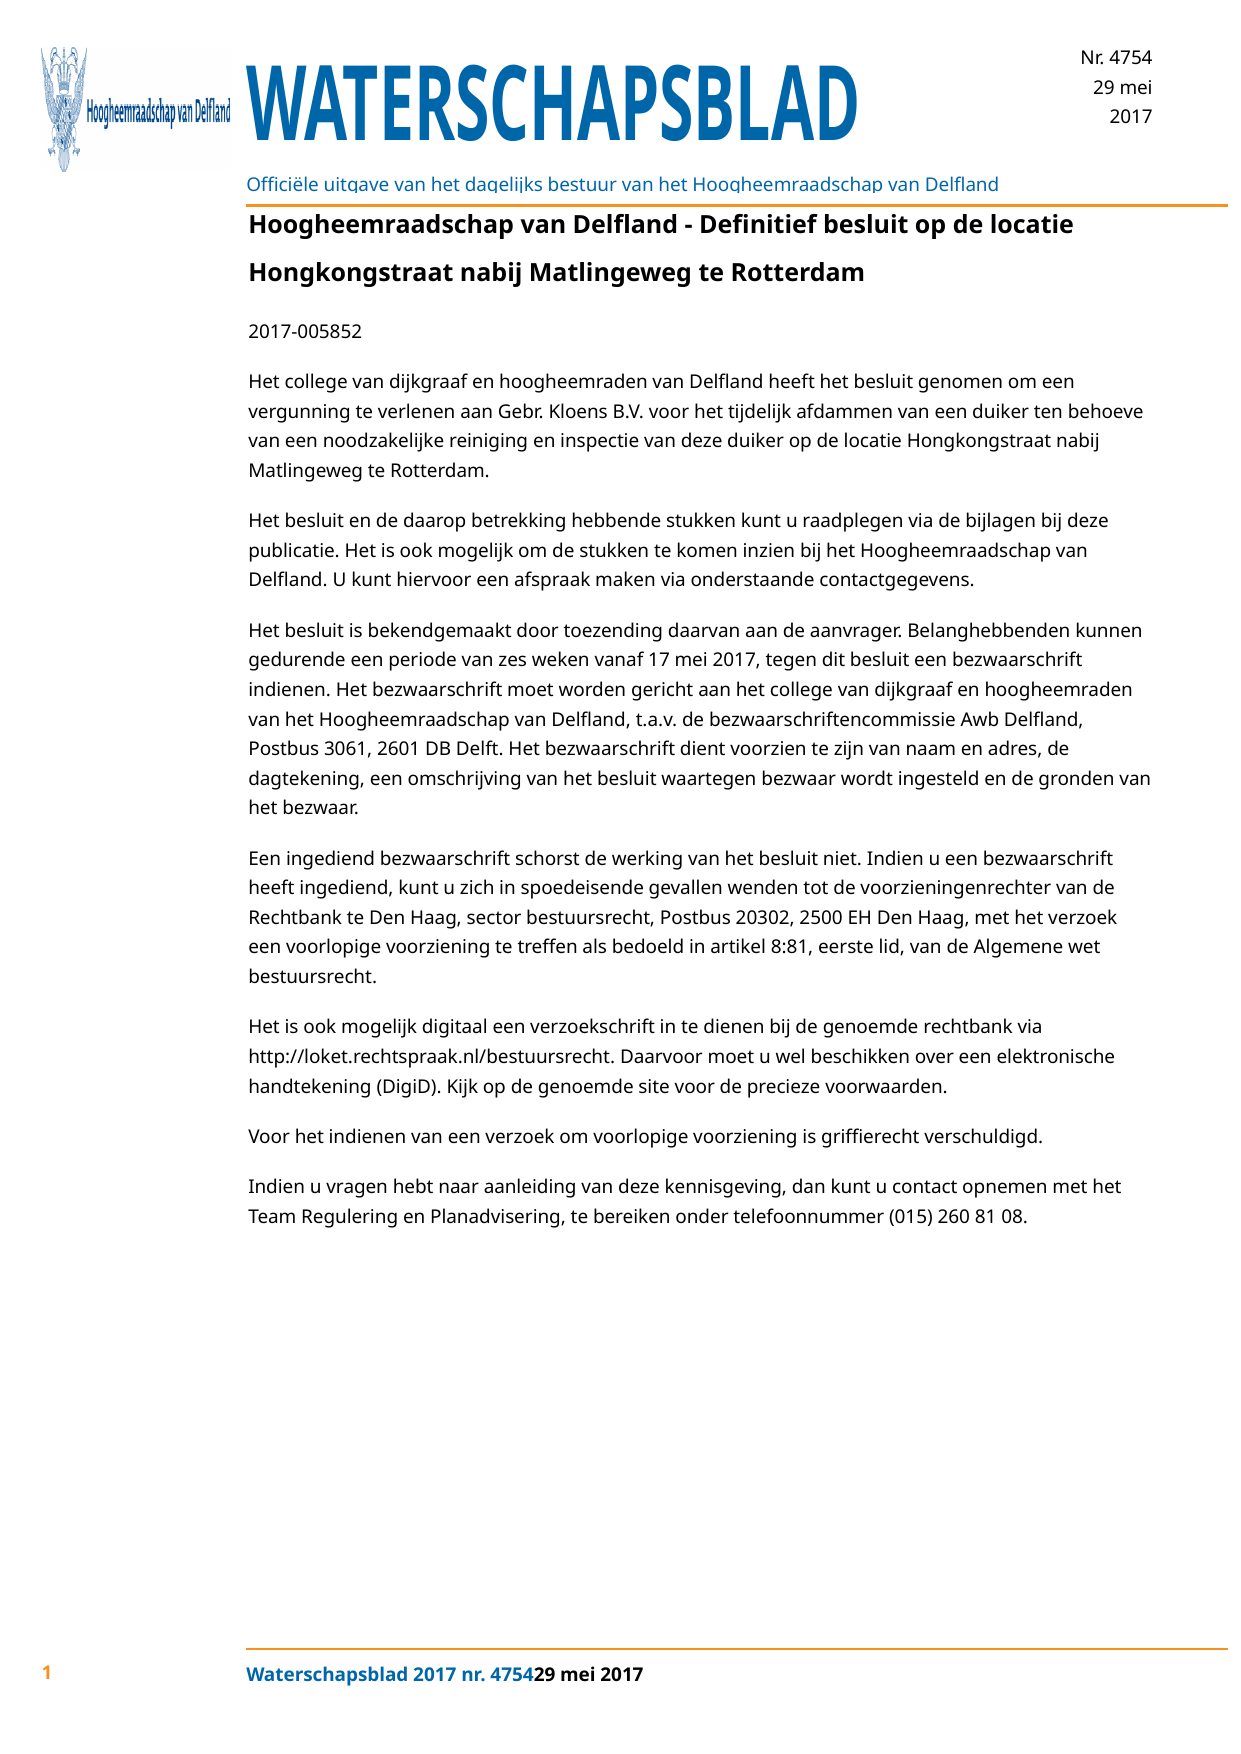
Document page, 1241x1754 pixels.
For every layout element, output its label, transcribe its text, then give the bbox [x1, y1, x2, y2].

text Het college van dijkgraaf en hoogheemraden van Delfland heeft het besluit genomen om een vergunning te verlenen aan Gebr. Kloens B.V. voor het tijdelijk afdammen van een duiker ten behoeve van een noodzakelijke reiniging en inspectie van deze duiker op de locatie Hongkongstraat nabij Matlingeweg te Rotterdam. [248, 368, 1152, 483]
text Hoogheemraadschap van Delfland - Definitief besluit op de locatie Hongkongstraat nabij Matlingeweg te Rotterdam [248, 207, 1152, 288]
text Het besluit is bekendgemaakt door toezending daarvan aan de aanvrager. Belanghebbenden kunnen gedurende een periode van zes weken vanaf 17 mei 2017, tegen dit besluit een bezwaarschrift indienen. Het bezwaarschrift moet worden gericht aan het college van dijkgraaf en hoogheemraden van het Hoogheemraadschap van Delfland, t.a.v. de bezwaarschriftencommissie Awb Delfland, Postbus 3061, 2601 DB Delft. Het bezwaarschrift dient voorzien te zijn van naam en adres, de dagtekening, een omschrijving van het besluit waartegen bezwaar wordt ingesteld en de gronden van het bezwaar. [248, 617, 1152, 820]
picture [41, 47, 231, 172]
text Het besluit en de daarop betrekking hebbende stukken kunt u raadplegen via de bijlagen bij deze publicatie. Het is ook mogelijk om de stukken te komen inzien bij het Hoogheemraadschap van Delfland. U kunt hiervoor een afspraak maken via onderstaande contactgegevens. [248, 507, 1152, 592]
text Het is ook mogelijk digitaal een verzoekschrift in te dienen bij de genoemde rechtbank via http://loket.rechtspraak.nl/bestuursrecht. Daarvoor moet u wel beschikken over een elektronische handtekening (DigiD). Kijk op de genoemde site voor de precieze voorwaarden. [248, 1014, 1152, 1099]
text Een ingediend bezwaarschrift schorst de werking van het besluit niet. Indien u een bezwaarschrift heeft ingediend, kunt u zich in spoedeisende gevallen wenden tot de voorzieningenrechter van de Rechtbank te Den Haag, sector bestuursrecht, Postbus 20302, 2500 EH Den Haag, met het verzoek een voorlopige voorziening te treffen als bedoeld in artikel 8:81, eerste lid, van de Algemene wet bestuursrecht. [248, 845, 1152, 989]
text 2017-005852 [248, 318, 1152, 344]
text Indien u vragen hebt naar aanleiding van deze kennisgeving, dan kunt u contact opnemen met het Team Regulering en Planadvisering, te bereiken onder telefoonnummer (015) 260 81 08. [248, 1174, 1152, 1229]
text Voor het indienen van een verzoek om voorlopige voorziening is griffierecht verschuldigd. [248, 1123, 1152, 1149]
